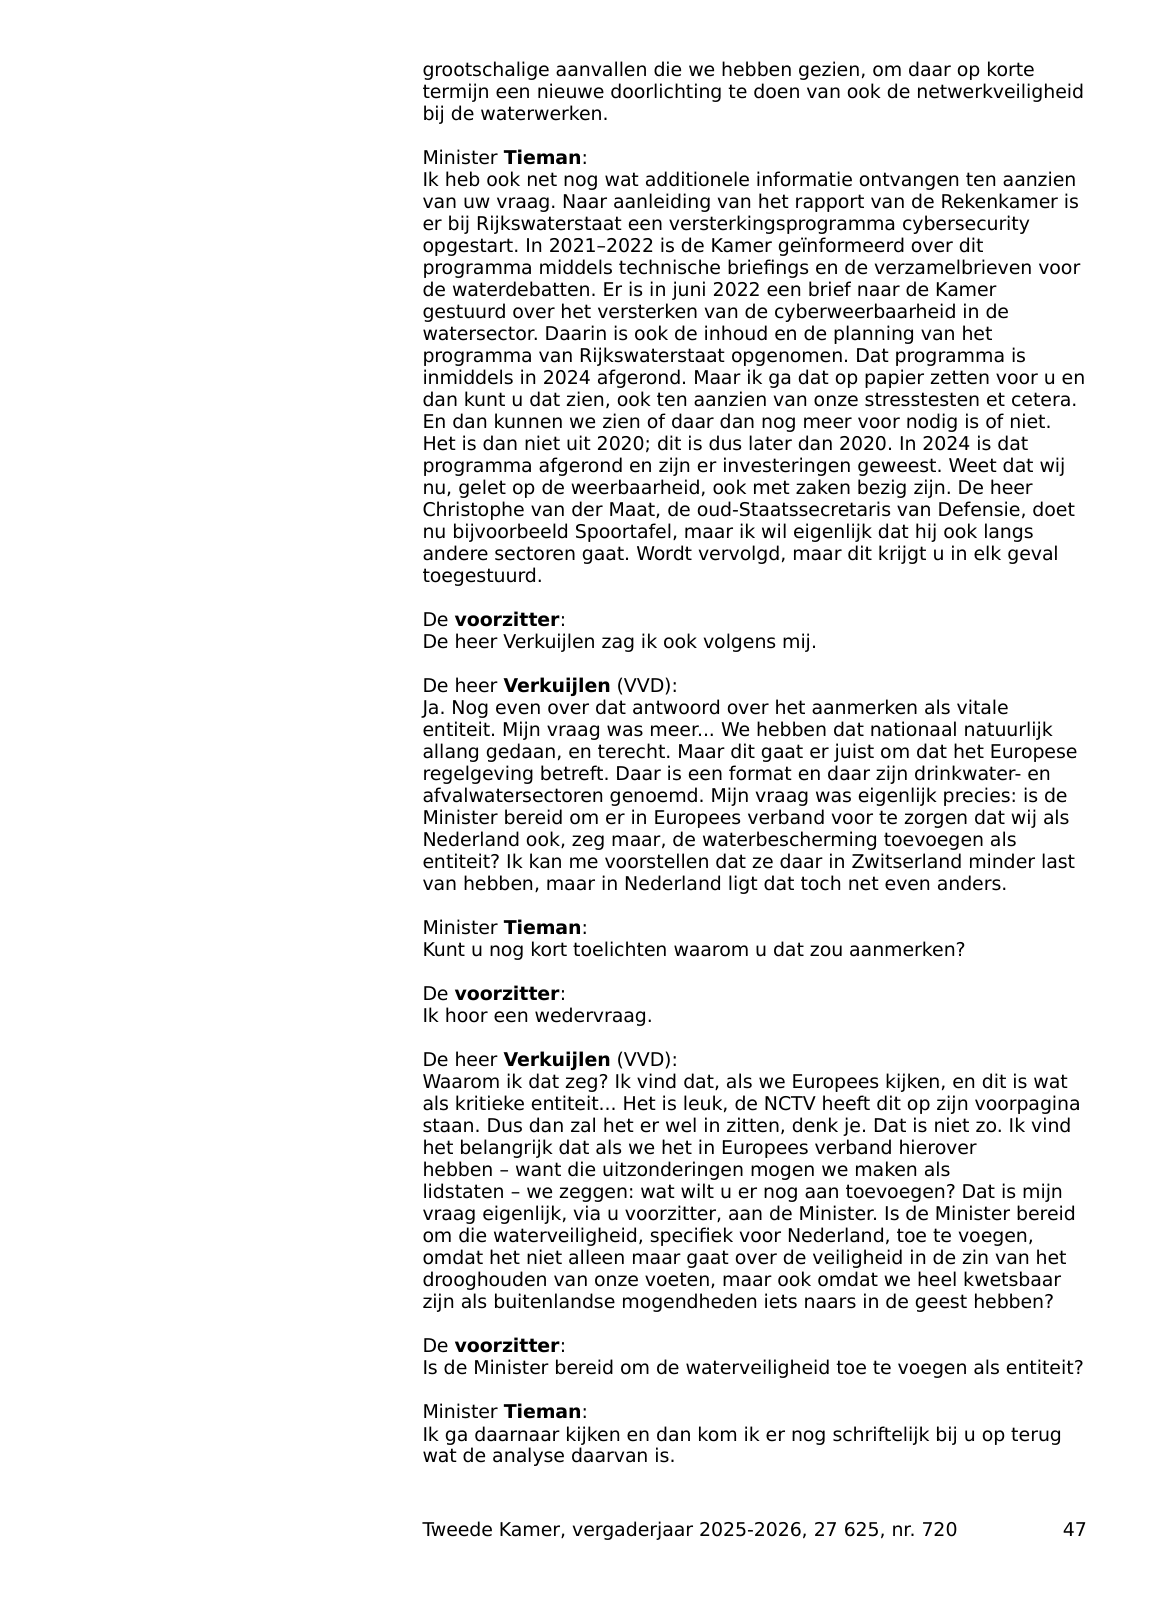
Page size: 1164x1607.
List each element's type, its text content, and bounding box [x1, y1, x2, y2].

text grootschalige aanvallen die we hebben gezien, om daar op korte termijn een nieuwe doorlichting te doen van ook de netwerkveiligheid bij de waterwerken. [422, 59, 1087, 125]
text Ik hoor een wedervraag. [422, 1005, 1087, 1027]
text Ja. Nog even over dat antwoord over het aanmerken als vitale entiteit. Mijn vraag was meer... We hebben dat nationaal natuurlijk allang gedaan, en terecht. Maar dit gaat er juist om dat het Europese regelgeving betreft. Daar is een format en daar zijn drinkwater- en afvalwatersectoren genoemd. Mijn vraag was eigenlijk precies: is de Minister bereid om er in Europees verband voor te zorgen dat wij als Nederland ook, zeg maar, de waterbescherming toevoegen als entiteit? Ik kan me voorstellen dat ze daar in Zwitserland minder last van hebben, maar in Nederland ligt dat toch net even anders. [422, 697, 1087, 895]
text Waarom ik dat zeg? Ik vind dat, als we Europees kijken, en dit is wat als kritieke entiteit... Het is leuk, de NCTV heeft dit op zijn voorpagina staan. Dus dan zal het er wel in zitten, denk je. Dat is niet zo. Ik vind het belangrijk dat als we het in Europees verband hierover hebben – want die uitzonderingen mogen we maken als lidstaten – we zeggen: wat wilt u er nog aan toevoegen? Dat is mijn vraag eigenlijk, via u voorzitter, aan de Minister. Is de Minister bereid om die waterveiligheid, specifiek voor Nederland, toe te voegen, omdat het niet alleen maar gaat over de veiligheid in de zin van het drooghouden van onze voeten, maar ook omdat we heel kwetsbaar zijn als buitenlandse mogendheden iets naars in de geest hebben? [422, 1071, 1087, 1313]
text De heer Verkuijlen (VVD): [422, 675, 1087, 697]
text Is de Minister bereid om de waterveiligheid toe te voegen als entiteit? [422, 1357, 1087, 1379]
text De heer Verkuijlen zag ik ook volgens mij. [422, 631, 1087, 653]
text Ik heb ook net nog wat additionele informatie ontvangen ten aanzien van uw vraag. Naar aanleiding van het rapport van de Rekenkamer is er bij Rijkswaterstaat een versterkingsprogramma cybersecurity opgestart. In 2021–2022 is de Kamer geïnformeerd over dit programma middels technische briefings en de verzamelbrieven voor de waterdebatten. Er is in juni 2022 een brief naar de Kamer gestuurd over het versterken van de cyberweerbaarheid in de watersector. Daarin is ook de inhoud en de planning van het programma van Rijkswaterstaat opgenomen. Dat programma is inmiddels in 2024 afgerond. Maar ik ga dat op papier zetten voor u en dan kunt u dat zien, ook ten aanzien van onze stresstesten et cetera. En dan kunnen we zien of daar dan nog meer voor nodig is of niet. Het is dan niet uit 2020; dit is dus later dan 2020. In 2024 is dat programma afgerond en zijn er investeringen geweest. Weet dat wij nu, gelet op de weerbaarheid, ook met zaken bezig zijn. De heer Christophe van der Maat, de oud-Staatssecretaris van Defensie, doet nu bijvoorbeeld Spoortafel, maar ik wil eigenlijk dat hij ook langs andere sectoren gaat. Wordt vervolgd, maar dit krijgt u in elk geval toegestuurd. [422, 169, 1087, 587]
text De voorzitter: [422, 1335, 1087, 1357]
text Kunt u nog kort toelichten waarom u dat zou aanmerken? [422, 939, 1087, 961]
text Minister Tieman: [422, 1401, 1087, 1423]
text Ik ga daarnaar kijken en dan kom ik er nog schriftelijk bij u op terug wat de analyse daarvan is. [422, 1423, 1087, 1467]
text De voorzitter: [422, 983, 1087, 1005]
text Minister Tieman: [422, 147, 1087, 169]
text De voorzitter: [422, 609, 1087, 631]
text Minister Tieman: [422, 917, 1087, 939]
text De heer Verkuijlen (VVD): [422, 1049, 1087, 1071]
